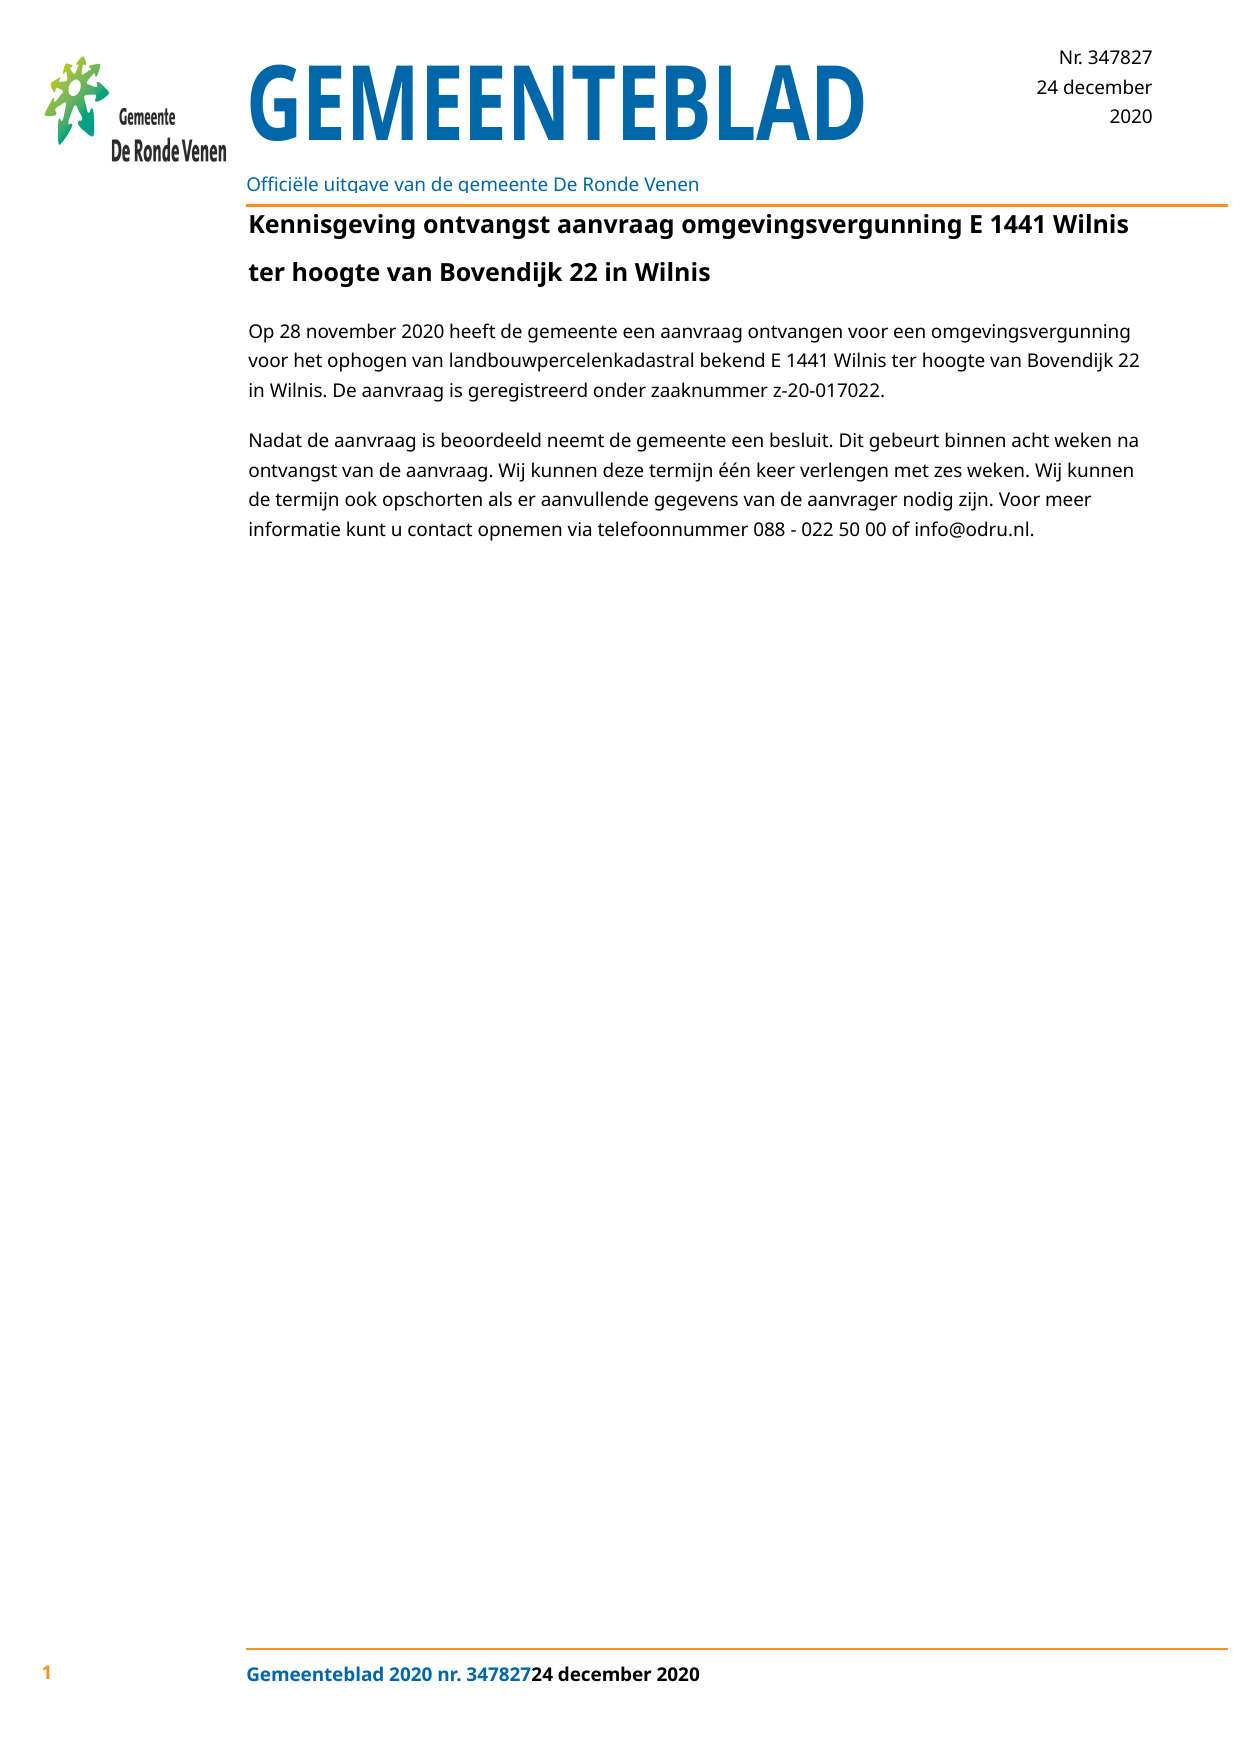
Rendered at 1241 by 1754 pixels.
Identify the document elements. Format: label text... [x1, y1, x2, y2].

text Nadat de aanvraag is beoordeeld neemt de gemeente een besluit. Dit gebeurt binnen acht weken na ontvangst van de aanvraag. Wij kunnen deze termijn één keer verlengen met zes weken. Wij kunnen de termijn ook opschorten als er aanvullende gegevens van de aanvrager nodig zijn. Voor meer informatie kunt u contact opnemen via telefoonnummer 088 - 022 50 00 of info@odru.nl. [248, 427, 1152, 542]
text Kennisgeving ontvangst aanvraag omgevingsvergunning E 1441 Wilnis ter hoogte van Bovendijk 22 in Wilnis [248, 207, 1152, 288]
picture [41, 47, 231, 172]
text Op 28 november 2020 heeft de gemeente een aanvraag ontvangen voor een omgevingsvergunning voor het ophogen van landbouwpercelenkadastral bekend E 1441 Wilnis ter hoogte van Bovendijk 22 in Wilnis. De aanvraag is geregistreerd onder zaaknummer z-20-017022. [248, 318, 1152, 403]
